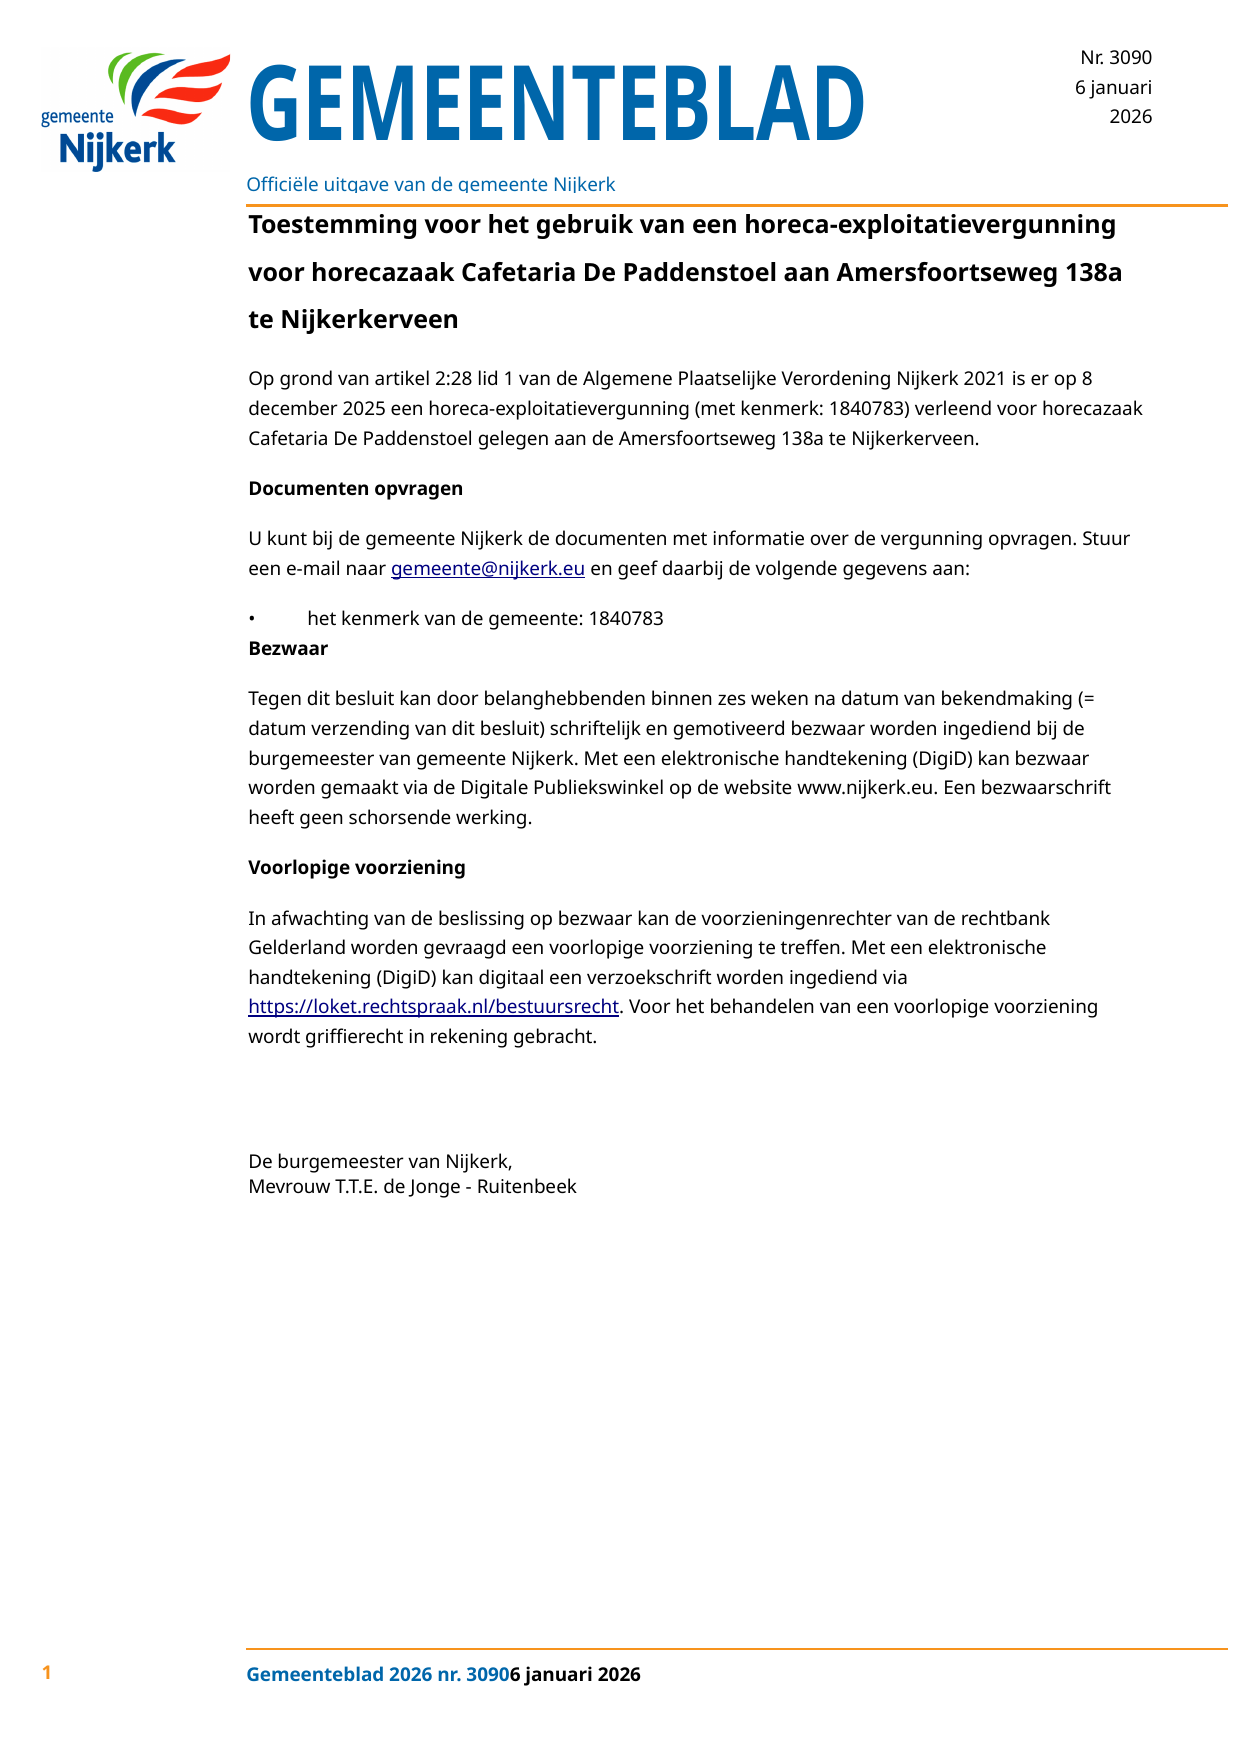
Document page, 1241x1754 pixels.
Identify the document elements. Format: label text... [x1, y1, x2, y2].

picture [41, 47, 231, 172]
text Tegen dit besluit kan door belanghebbenden binnen zes weken na datum van bekendmaking (= datum verzending van dit besluit) schriftelijk en gemotiveerd bezwaar worden ingediend bij de burgemeester van gemeente Nijkerk. Met een elektronische handtekening (DigiD) kan bezwaar worden gemaakt via de Digitale Publiekswinkel op de website www.nijkerk.eu. Een bezwaarschrift heeft geen schorsende werking. [248, 686, 1152, 829]
text U kunt bij de gemeente Nijkerk de documenten met informatie over de vergunning opvragen. Stuur een e-mail naar gemeente@nijkerk.eu en geef daarbij de volgende gegevens aan: [248, 526, 1152, 581]
text Documenten opvragen [248, 475, 1152, 501]
text Toestemming voor het gebruik van een horeca-exploitatievergunning voor horecazaak Cafetaria De Paddenstoel aan Amersfoortseweg 138a te Nijkerkerveen [248, 207, 1152, 336]
text Bezwaar [248, 635, 1152, 661]
text In afwachting van de beslissing op bezwaar kan de voorzieningenrechter van de rechtbank Gelderland worden gevraagd een voorlopige voorziening te treffen. Met een elektronische handtekening (DigiD) kan digitaal een verzoekschrift worden ingediend via https://loket.rechtspraak.nl/bestuursrecht. Voor het behandelen van een voorlopige voorziening wordt griffierecht in rekening gebracht. [248, 905, 1152, 1049]
list het kenmerk van de gemeente: 1840783 [248, 606, 1152, 631]
text Voorlopige voorziening [248, 854, 1152, 880]
text De burgemeester van Nijkerk, [248, 1148, 1152, 1174]
text Mevrouw T.T.E. de Jonge - Ruitenbeek [248, 1174, 1152, 1199]
text Op grond van artikel 2:28 lid 1 van de Algemene Plaatselijke Verordening Nijkerk 2021 is er op 8 december 2025 een horeca-exploitatievergunning (met kenmerk: 1840783) verleend voor horecazaak Cafetaria De Paddenstoel gelegen aan de Amersfoortseweg 138a te Nijkerkerveen. [248, 366, 1152, 450]
